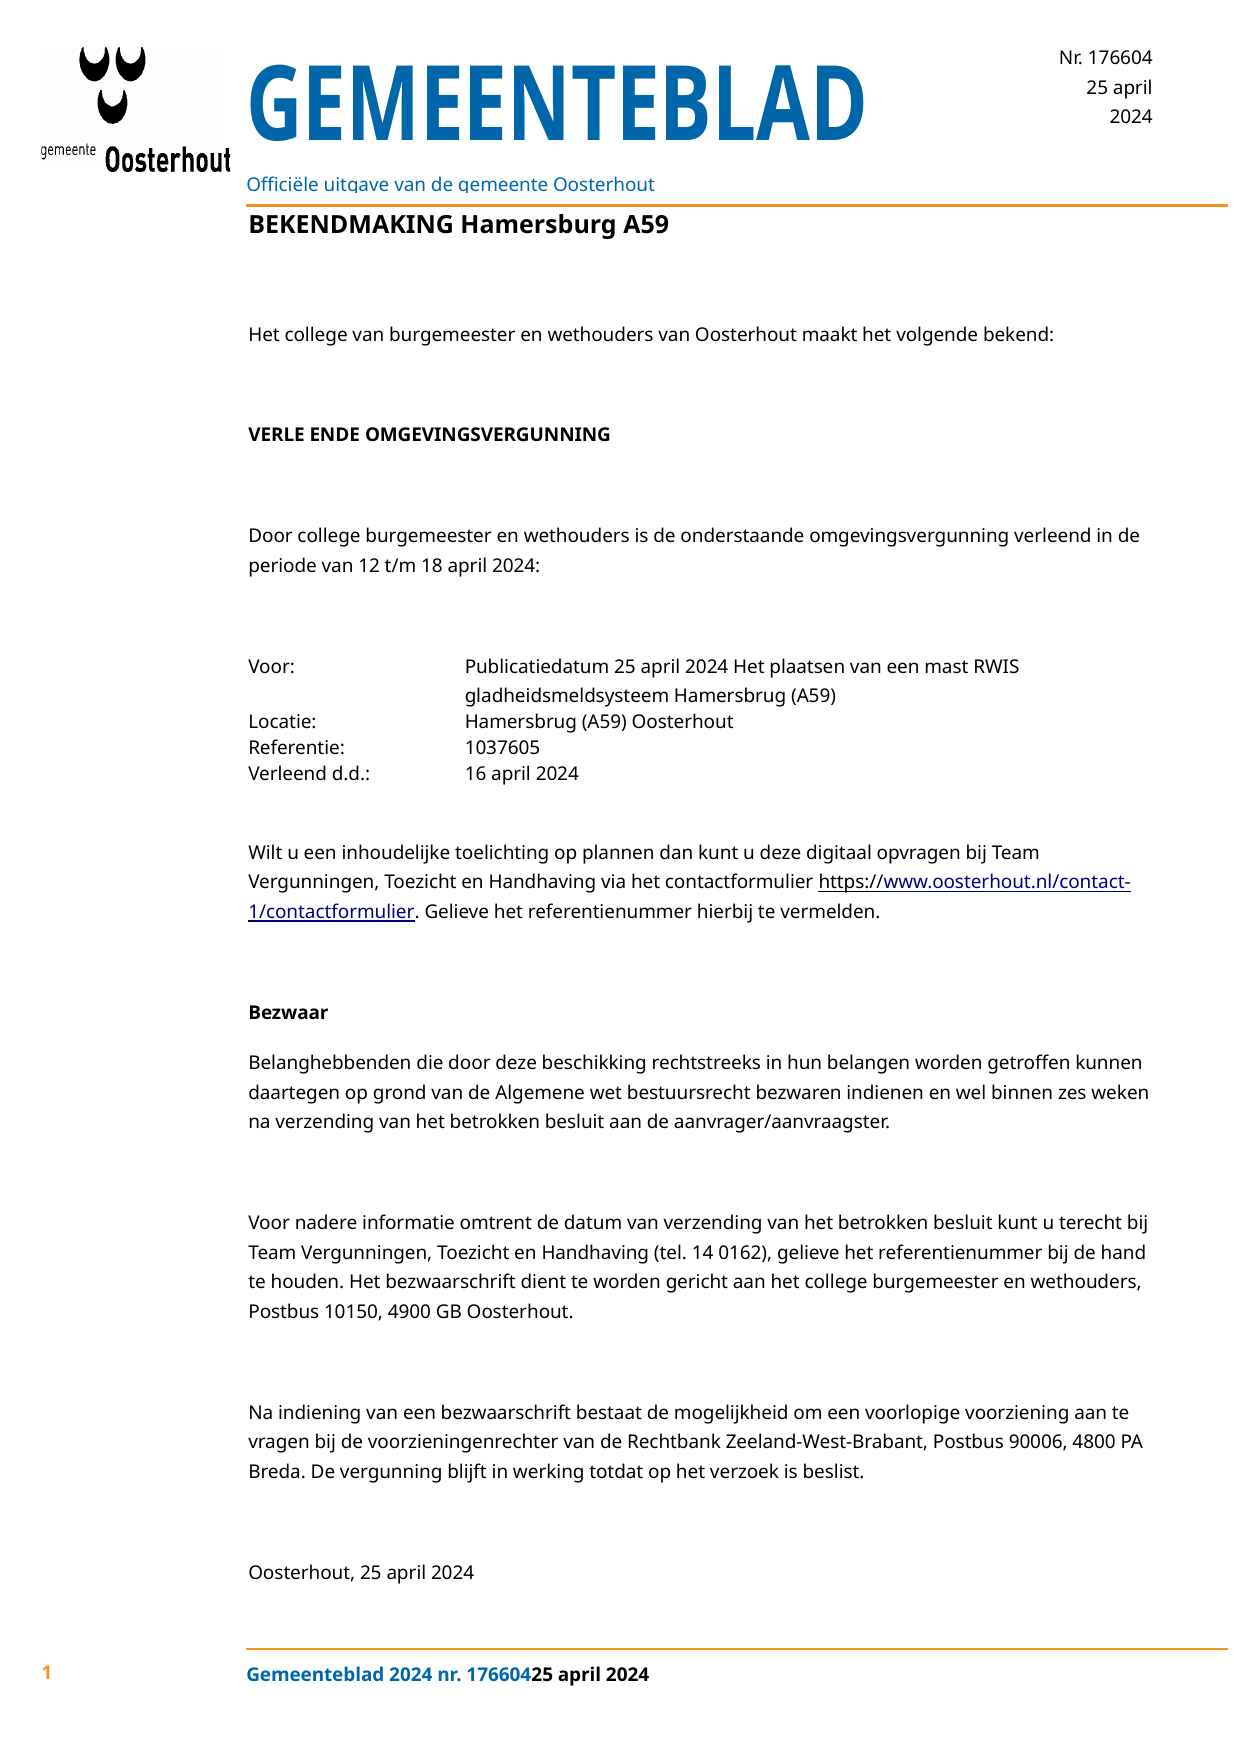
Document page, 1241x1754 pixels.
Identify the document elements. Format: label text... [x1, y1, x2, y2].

table_header Voor: [248, 653, 464, 708]
picture [41, 47, 231, 172]
table_cell 1037605 [465, 734, 1152, 760]
text Door college burgemeester en wethouders is de onderstaande omgevingsvergunning verleend in de periode van 12 t/m 18 april 2024: [248, 522, 1152, 578]
text Het college van burgemeester en wethouders van Oosterhout maakt het volgende bekend: [248, 321, 1152, 346]
text Bezwaar [248, 999, 1152, 1025]
text Voor nadere informatie omtrent de datum van verzending van het betrokken besluit kunt u terecht bij Team Vergunningen, Toezicht en Handhaving (tel. 14 0162), gelieve het referentienummer bij de hand te houden. Het bezwaarschrift dient te worden gericht aan het college burgemeester en wethouders, Postbus 10150, 4900 GB Oosterhout. [248, 1209, 1152, 1324]
text Belanghebbenden die door deze beschikking rechtstreeks in hun belangen worden getroffen kunnen daartegen op grond van de Algemene wet bestuursrecht bezwaren indienen en wel binnen zes weken na verzending van het betrokken besluit aan de aanvrager/aanvraagster. [248, 1049, 1152, 1134]
table_cell Referentie: [248, 734, 464, 760]
text BEKENDMAKING Hamersburg A59 [248, 207, 1152, 241]
table_cell Verleend d.d.: [248, 760, 464, 785]
table_header Publicatiedatum 25 april 2024 Het plaatsen van een mast RWIS gladheidsmeldsysteem Hamersbrug (A59) [465, 653, 1152, 708]
text VERLE ENDE OMGEVINGSVERGUNNING [248, 422, 1152, 447]
table_cell Hamersbrug (A59) Oosterhout [465, 708, 1152, 734]
text Na indiening van een bezwaarschrift bestaat de mogelijkheid om een voorlopige voorziening aan te vragen bij de voorzieningenrechter van de Rechtbank Zeeland-West-Brabant, Postbus 90006, 4800 PA Breda. De vergunning blijft in werking totdat op het verzoek is beslist. [248, 1399, 1152, 1484]
table_cell Locatie: [248, 708, 464, 734]
table_cell 16 april 2024 [465, 760, 1152, 785]
text Oosterhout, 25 april 2024 [248, 1559, 1152, 1585]
text Wilt u een inhoudelijke toelichting op plannen dan kunt u deze digitaal opvragen bij Team Vergunningen, Toezicht en Handhaving via het contactformulier https://www.oosterhout.nl/contact-1/contactformulier. Gelieve het referentienummer hierbij te vermelden. [248, 839, 1152, 924]
